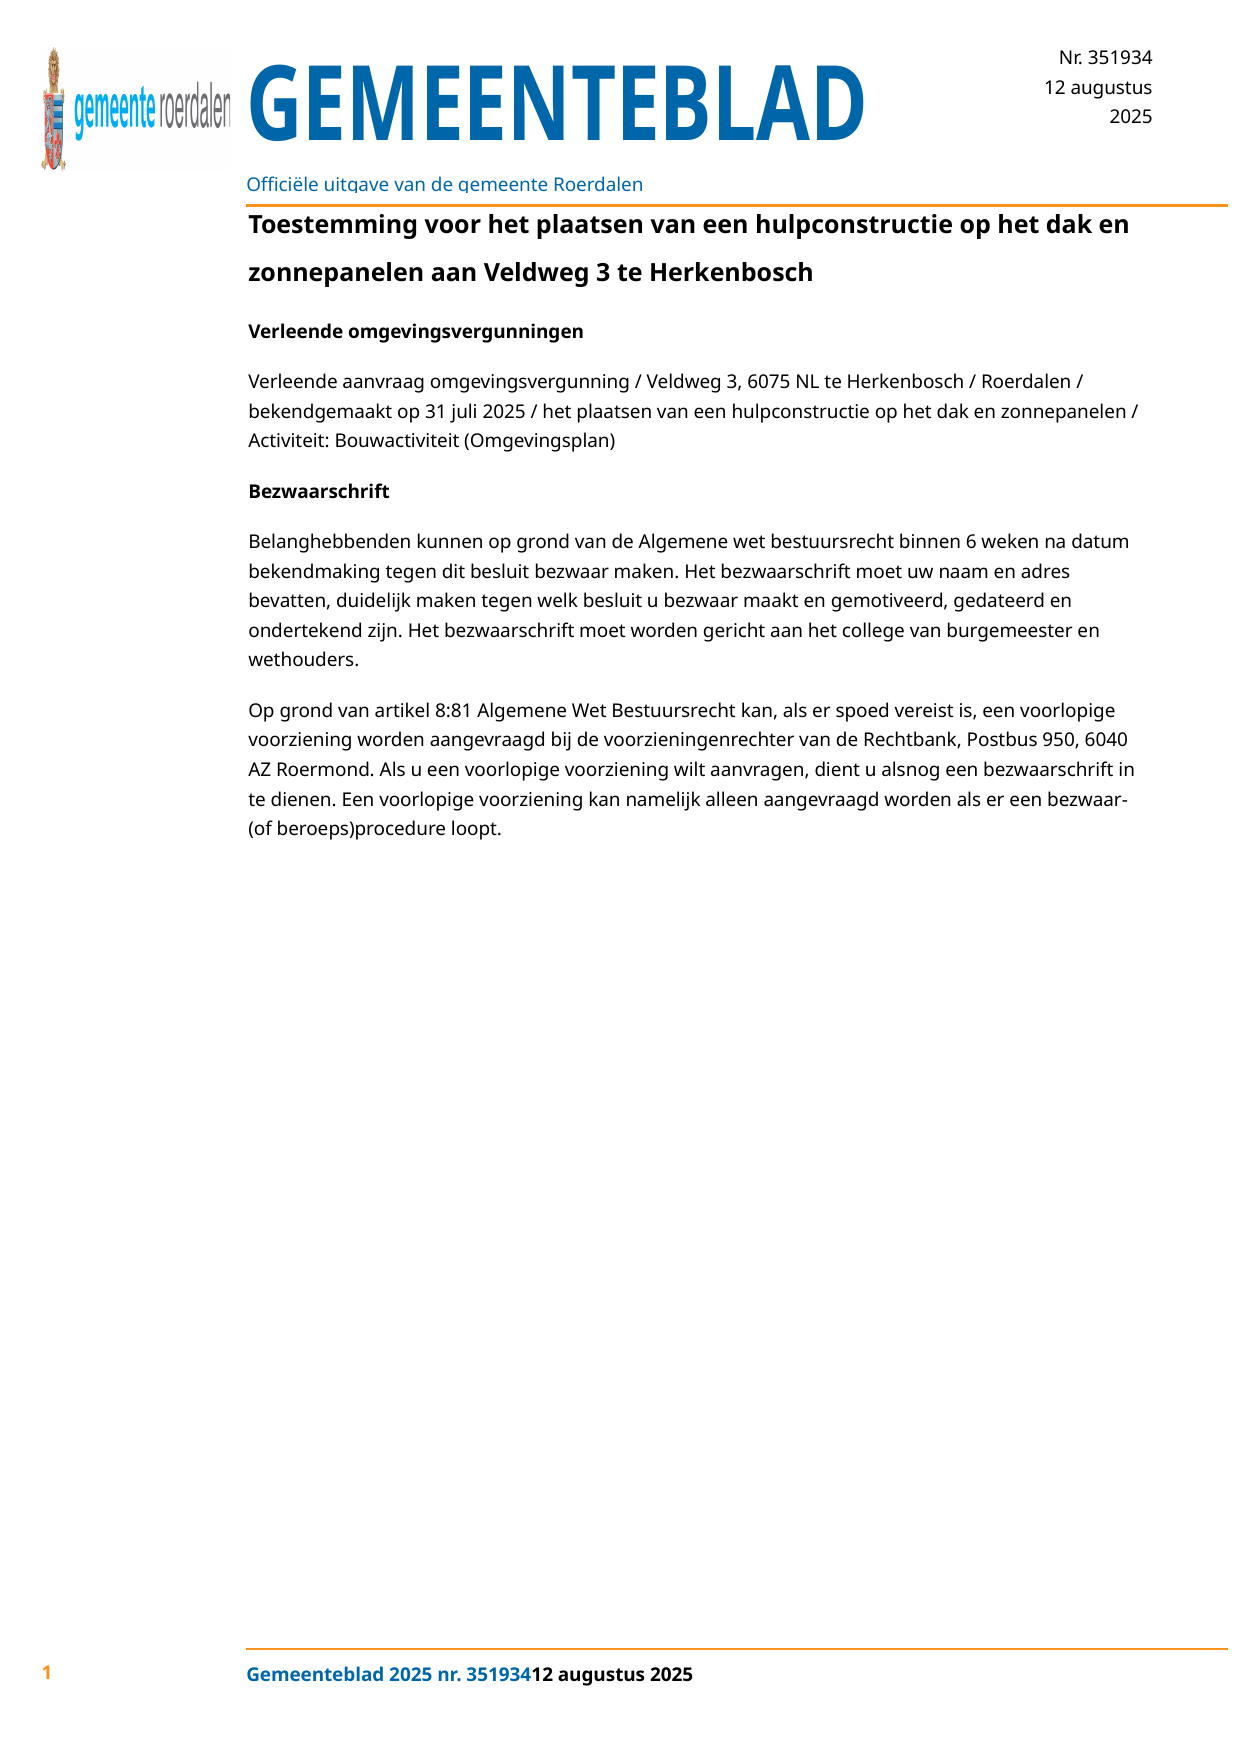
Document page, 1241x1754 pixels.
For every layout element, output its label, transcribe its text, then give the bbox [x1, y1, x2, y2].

text Op grond van artikel 8:81 Algemene Wet Bestuursrecht kan, als er spoed vereist is, een voorlopige voorziening worden aangevraagd bij de voorzieningenrechter van de Rechtbank, Postbus 950, 6040 AZ Roermond. Als u een voorlopige voorziening wilt aanvragen, dient u alsnog een bezwaarschrift in te dienen. Een voorlopige voorziening kan namelijk alleen aangevraagd worden als er een bezwaar- (of beroeps)procedure loopt. [248, 697, 1152, 841]
text Verleende aanvraag omgevingsvergunning / Veldweg 3, 6075 NL te Herkenbosch / Roerdalen / bekendgemaakt op 31 juli 2025 / het plaatsen van een hulpconstructie op het dak en zonnepanelen / Activiteit: Bouwactiviteit (Omgevingsplan) [248, 368, 1152, 453]
picture [41, 47, 231, 172]
text Bezwaarschrift [248, 478, 1152, 504]
text Toestemming voor het plaatsen van een hulpconstructie op het dak en zonnepanelen aan Veldweg 3 te Herkenbosch [248, 207, 1152, 288]
text Belanghebbenden kunnen op grond van de Algemene wet bestuursrecht binnen 6 weken na datum bekendmaking tegen dit besluit bezwaar maken. Het bezwaarschrift moet uw naam en adres bevatten, duidelijk maken tegen welk besluit u bezwaar maakt en gemotiveerd, gedateerd en ondertekend zijn. Het bezwaarschrift moet worden gericht aan het college van burgemeester en wethouders. [248, 528, 1152, 672]
text Verleende omgevingsvergunningen [248, 318, 1152, 344]
